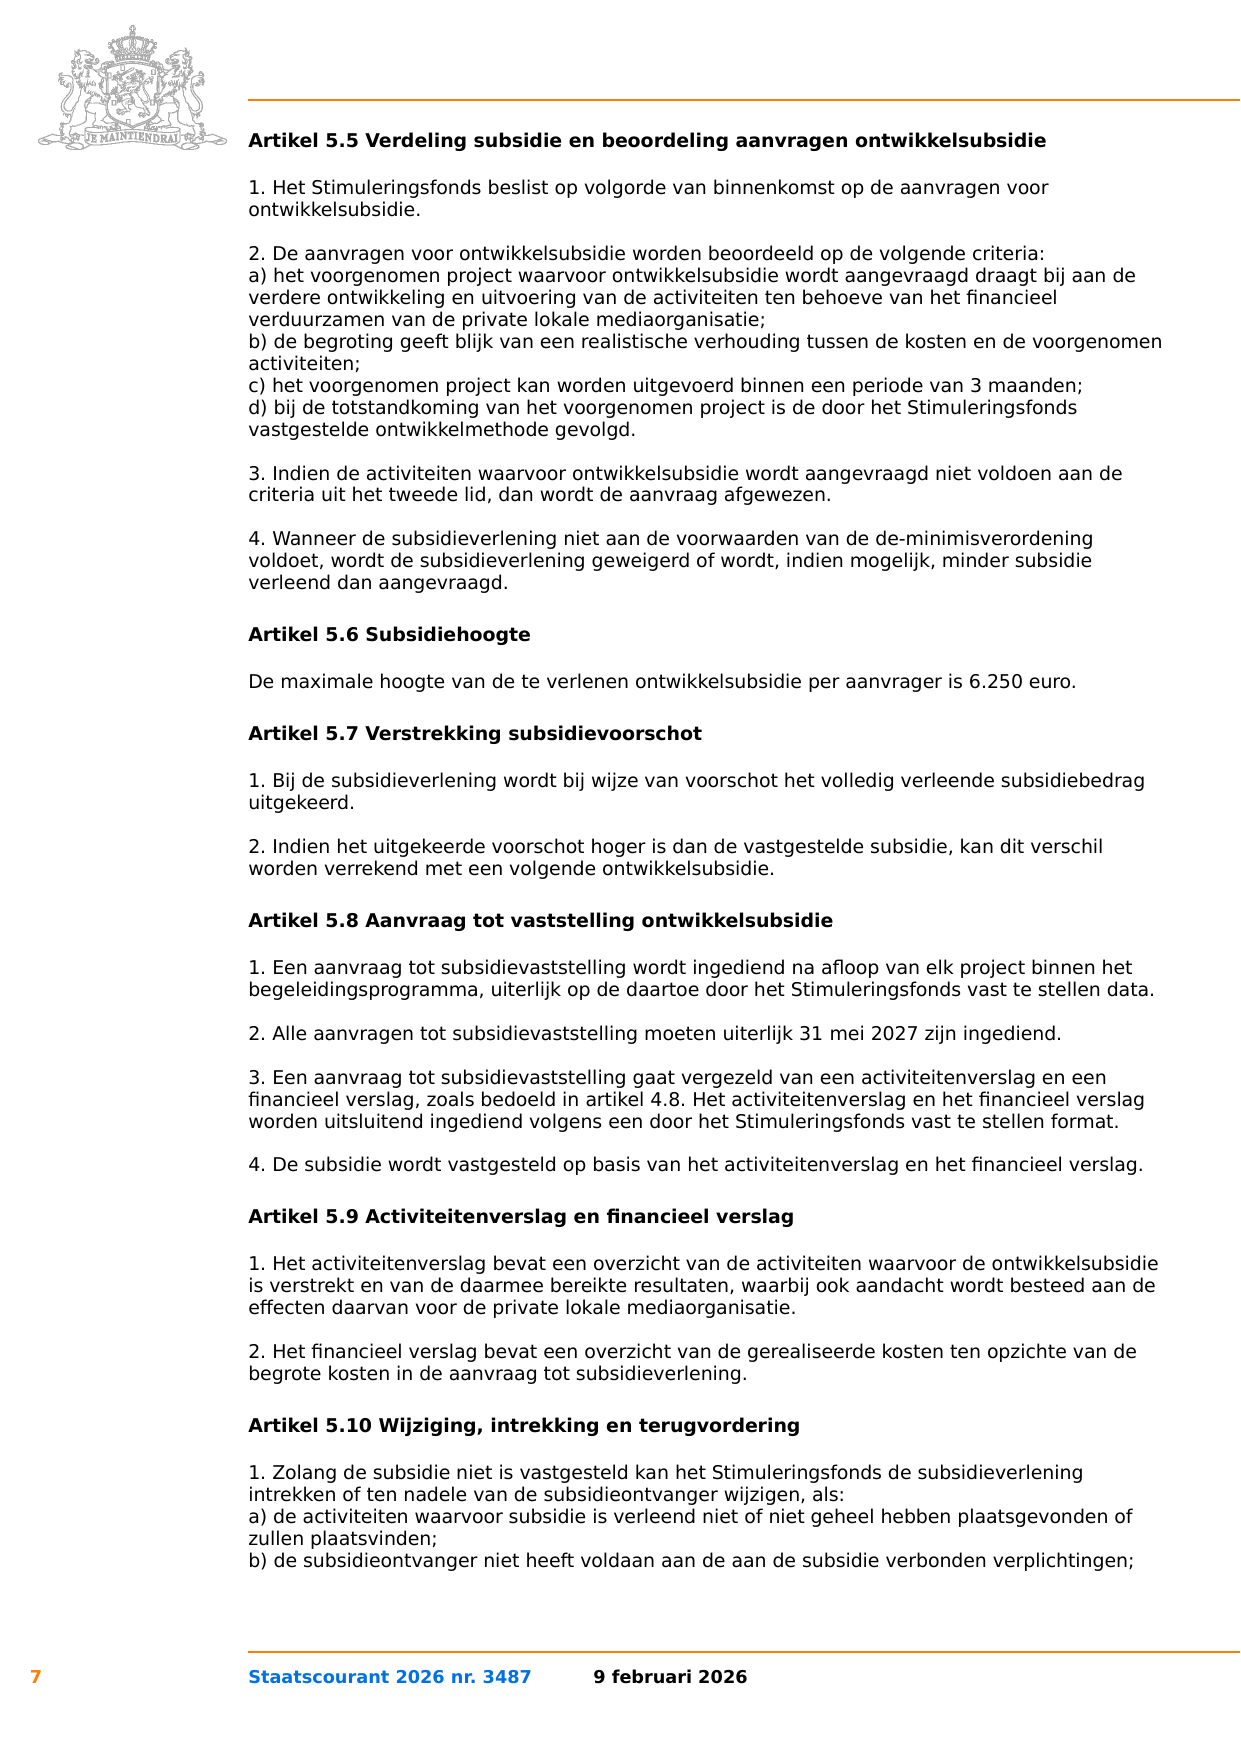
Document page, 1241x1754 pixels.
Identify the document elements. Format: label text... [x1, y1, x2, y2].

text b) de subsidieontvanger niet heeft voldaan aan de aan de subsidie verbonden verplichtingen; [248, 1550, 1163, 1572]
text 2. Het financieel verslag bevat een overzicht van de gerealiseerde kosten ten opzichte van de begrote kosten in de aanvraag tot subsidieverlening. [248, 1341, 1163, 1385]
text 1. Zolang de subsidie niet is vastgesteld kan het Stimuleringsfonds de subsidieverlening intrekken of ten nadele van de subsidieontvanger wijzigen, als: [248, 1462, 1163, 1506]
text 2. De aanvragen voor ontwikkelsubsidie worden beoordeeld op de volgende criteria: [248, 243, 1163, 265]
text 3. Een aanvraag tot subsidievaststelling gaat vergezeld van een activiteitenverslag en een financieel verslag, zoals bedoeld in artikel 4.8. Het activiteitenverslag en het financieel verslag worden uitsluitend ingediend volgens een door het Stimuleringsfonds vast te stellen format. [248, 1067, 1163, 1132]
text b) de begroting geeft blijk van een realistische verhouding tussen de kosten en de voorgenomen activiteiten; [248, 331, 1163, 374]
picture [38, 25, 227, 150]
subtitle Artikel 5.5 Verdeling subsidie en beoordeling aanvragen ontwikkelsubsidie [248, 130, 1163, 152]
text 4. Wanneer de subsidieverlening niet aan de voorwaarden van de de-minimisverordening voldoet, wordt de subsidieverlening geweigerd of wordt, indien mogelijk, minder subsidie verleend dan aangevraagd. [248, 528, 1163, 594]
text 1. Een aanvraag tot subsidievaststelling wordt ingediend na afloop van elk project binnen het begeleidingsprogramma, uiterlijk op de daartoe door het Stimuleringsfonds vast te stellen data. [248, 957, 1163, 1001]
subtitle Artikel 5.9 Activiteitenverslag en financieel verslag [248, 1206, 1163, 1228]
subtitle Artikel 5.10 Wijziging, intrekking en terugvordering [248, 1415, 1163, 1437]
subtitle Artikel 5.7 Verstrekking subsidievoorschot [248, 723, 1163, 745]
subtitle Artikel 5.6 Subsidiehoogte [248, 624, 1163, 646]
text 1. Het Stimuleringsfonds beslist op volgorde van binnenkomst op de aanvragen voor ontwikkelsubsidie. [248, 177, 1163, 221]
text 1. Bij de subsidieverlening wordt bij wijze van voorschot het volledig verleende subsidiebedrag uitgekeerd. [248, 770, 1163, 814]
text a) het voorgenomen project waarvoor ontwikkelsubsidie wordt aangevraagd draagt bij aan de verdere ontwikkeling en uitvoering van de activiteiten ten behoeve van het financieel verduurzamen van de private lokale mediaorganisatie; [248, 265, 1163, 331]
text 2. Alle aanvragen tot subsidievaststelling moeten uiterlijk 31 mei 2027 zijn ingediend. [248, 1023, 1163, 1045]
text 1. Het activiteitenverslag bevat een overzicht van de activiteiten waarvoor de ontwikkelsubsidie is verstrekt en van de daarmee bereikte resultaten, waarbij ook aandacht wordt besteed aan de effecten daarvan voor de private lokale mediaorganisatie. [248, 1253, 1163, 1319]
text c) het voorgenomen project kan worden uitgevoerd binnen een periode van 3 maanden; [248, 374, 1163, 397]
text a) de activiteiten waarvoor subsidie is verleend niet of niet geheel hebben plaatsgevonden of zullen plaatsvinden; [248, 1506, 1163, 1550]
text 2. Indien het uitgekeerde voorschot hoger is dan de vastgestelde subsidie, kan dit verschil worden verrekend met een volgende ontwikkelsubsidie. [248, 836, 1163, 880]
text d) bij de totstandkoming van het voorgenomen project is de door het Stimuleringsfonds vastgestelde ontwikkelmethode gevolgd. [248, 397, 1163, 441]
text 3. Indien de activiteiten waarvoor ontwikkelsubsidie wordt aangevraagd niet voldoen aan de criteria uit het tweede lid, dan wordt de aanvraag afgewezen. [248, 462, 1163, 506]
text De maximale hoogte van de te verlenen ontwikkelsubsidie per aanvrager is 6.250 euro. [248, 671, 1163, 693]
subtitle Artikel 5.8 Aanvraag tot vaststelling ontwikkelsubsidie [248, 910, 1163, 932]
text 4. De subsidie wordt vastgesteld op basis van het activiteitenverslag en het financieel verslag. [248, 1154, 1163, 1176]
